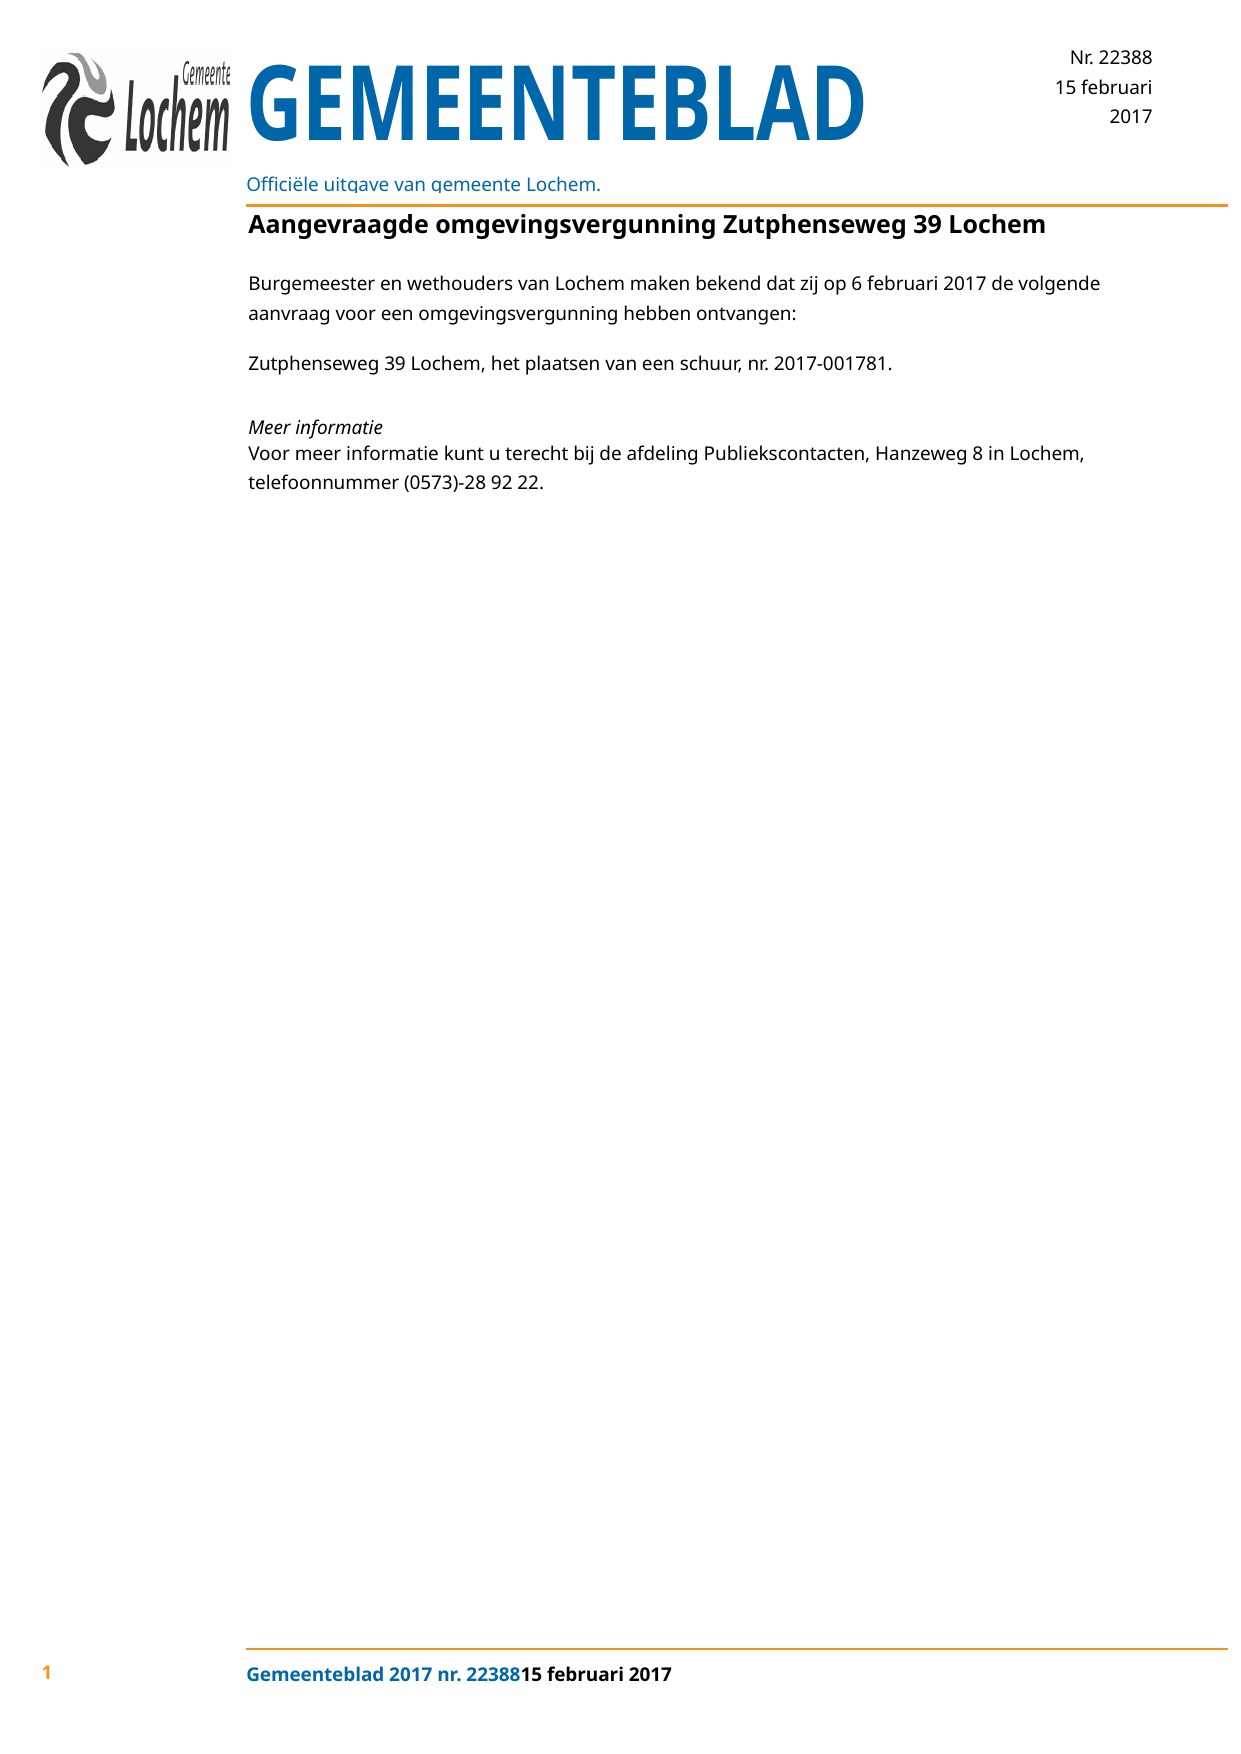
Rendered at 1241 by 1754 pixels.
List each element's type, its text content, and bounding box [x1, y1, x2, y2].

text Zutphenseweg 39 Lochem, het plaatsen van een schuur, nr. 2017-001781. [248, 350, 1152, 376]
text Burgemeester en wethouders van Lochem maken bekend dat zij op 6 februari 2017 de volgende aanvraag voor een omgevingsvergunning hebben ontvangen: [248, 270, 1152, 326]
text Aangevraagde omgevingsvergunning Zutphenseweg 39 Lochem [248, 207, 1152, 241]
picture [41, 47, 231, 172]
text Meer informatie [248, 414, 1152, 440]
text Voor meer informatie kunt u terecht bij de afdeling Publiekscontacten, Hanzeweg 8 in Lochem, telefoonnummer (0573)-28 92 22. [248, 440, 1152, 495]
